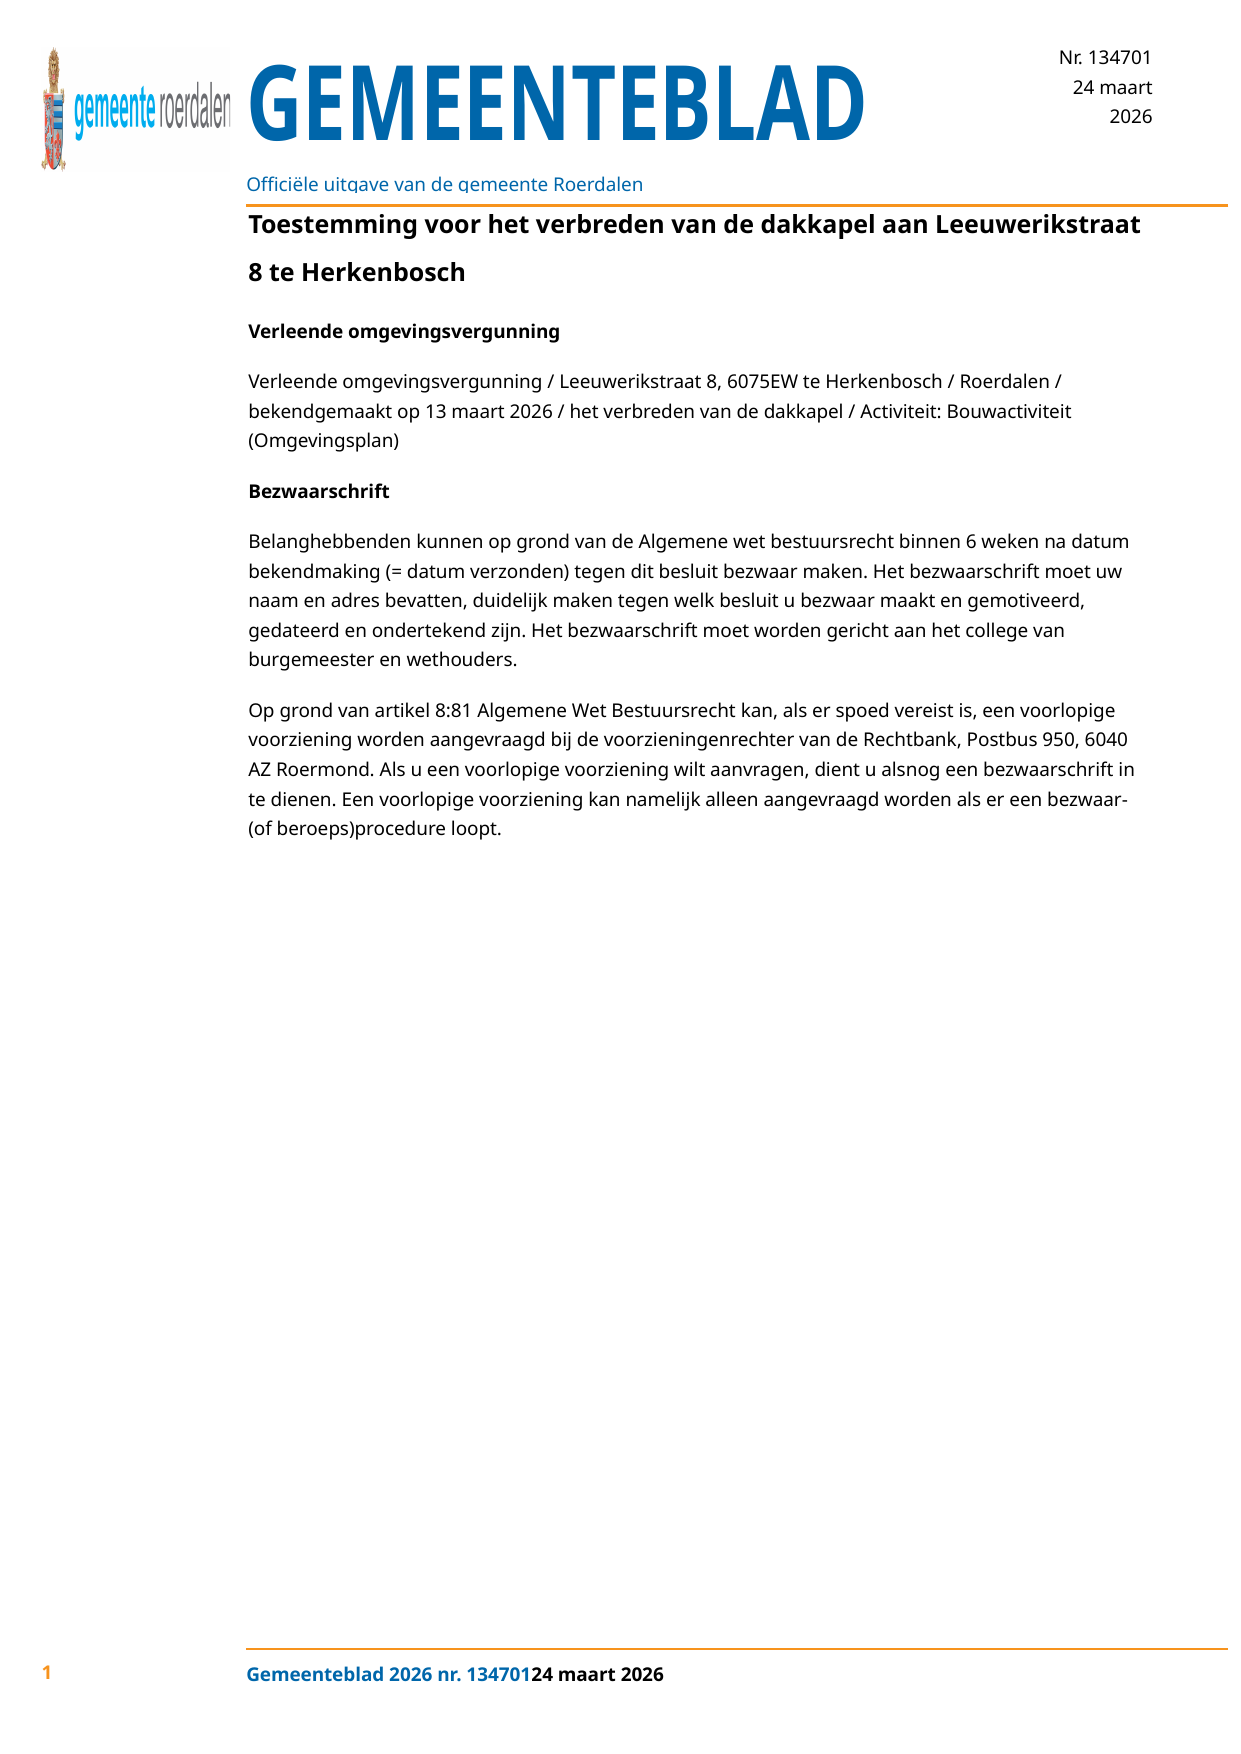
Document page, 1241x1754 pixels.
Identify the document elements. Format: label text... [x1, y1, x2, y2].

text Bezwaarschrift [248, 478, 1152, 504]
text Verleende omgevingsvergunning / Leeuwerikstraat 8, 6075EW te Herkenbosch / Roerdalen / bekendgemaakt op 13 maart 2026 / het verbreden van de dakkapel / Activiteit: Bouwactiviteit (Omgevingsplan) [248, 368, 1152, 453]
text Belanghebbenden kunnen op grond van de Algemene wet bestuursrecht binnen 6 weken na datum bekendmaking (= datum verzonden) tegen dit besluit bezwaar maken. Het bezwaarschrift moet uw naam en adres bevatten, duidelijk maken tegen welk besluit u bezwaar maakt en gemotiveerd, gedateerd en ondertekend zijn. Het bezwaarschrift moet worden gericht aan het college van burgemeester en wethouders. [248, 528, 1152, 672]
text Verleende omgevingsvergunning [248, 318, 1152, 344]
text Op grond van artikel 8:81 Algemene Wet Bestuursrecht kan, als er spoed vereist is, een voorlopige voorziening worden aangevraagd bij de voorzieningenrechter van de Rechtbank, Postbus 950, 6040 AZ Roermond. Als u een voorlopige voorziening wilt aanvragen, dient u alsnog een bezwaarschrift in te dienen. Een voorlopige voorziening kan namelijk alleen aangevraagd worden als er een bezwaar- (of beroeps)procedure loopt. [248, 697, 1152, 841]
picture [41, 47, 231, 172]
text Toestemming voor het verbreden van de dakkapel aan Leeuwerikstraat 8 te Herkenbosch [248, 207, 1152, 288]
